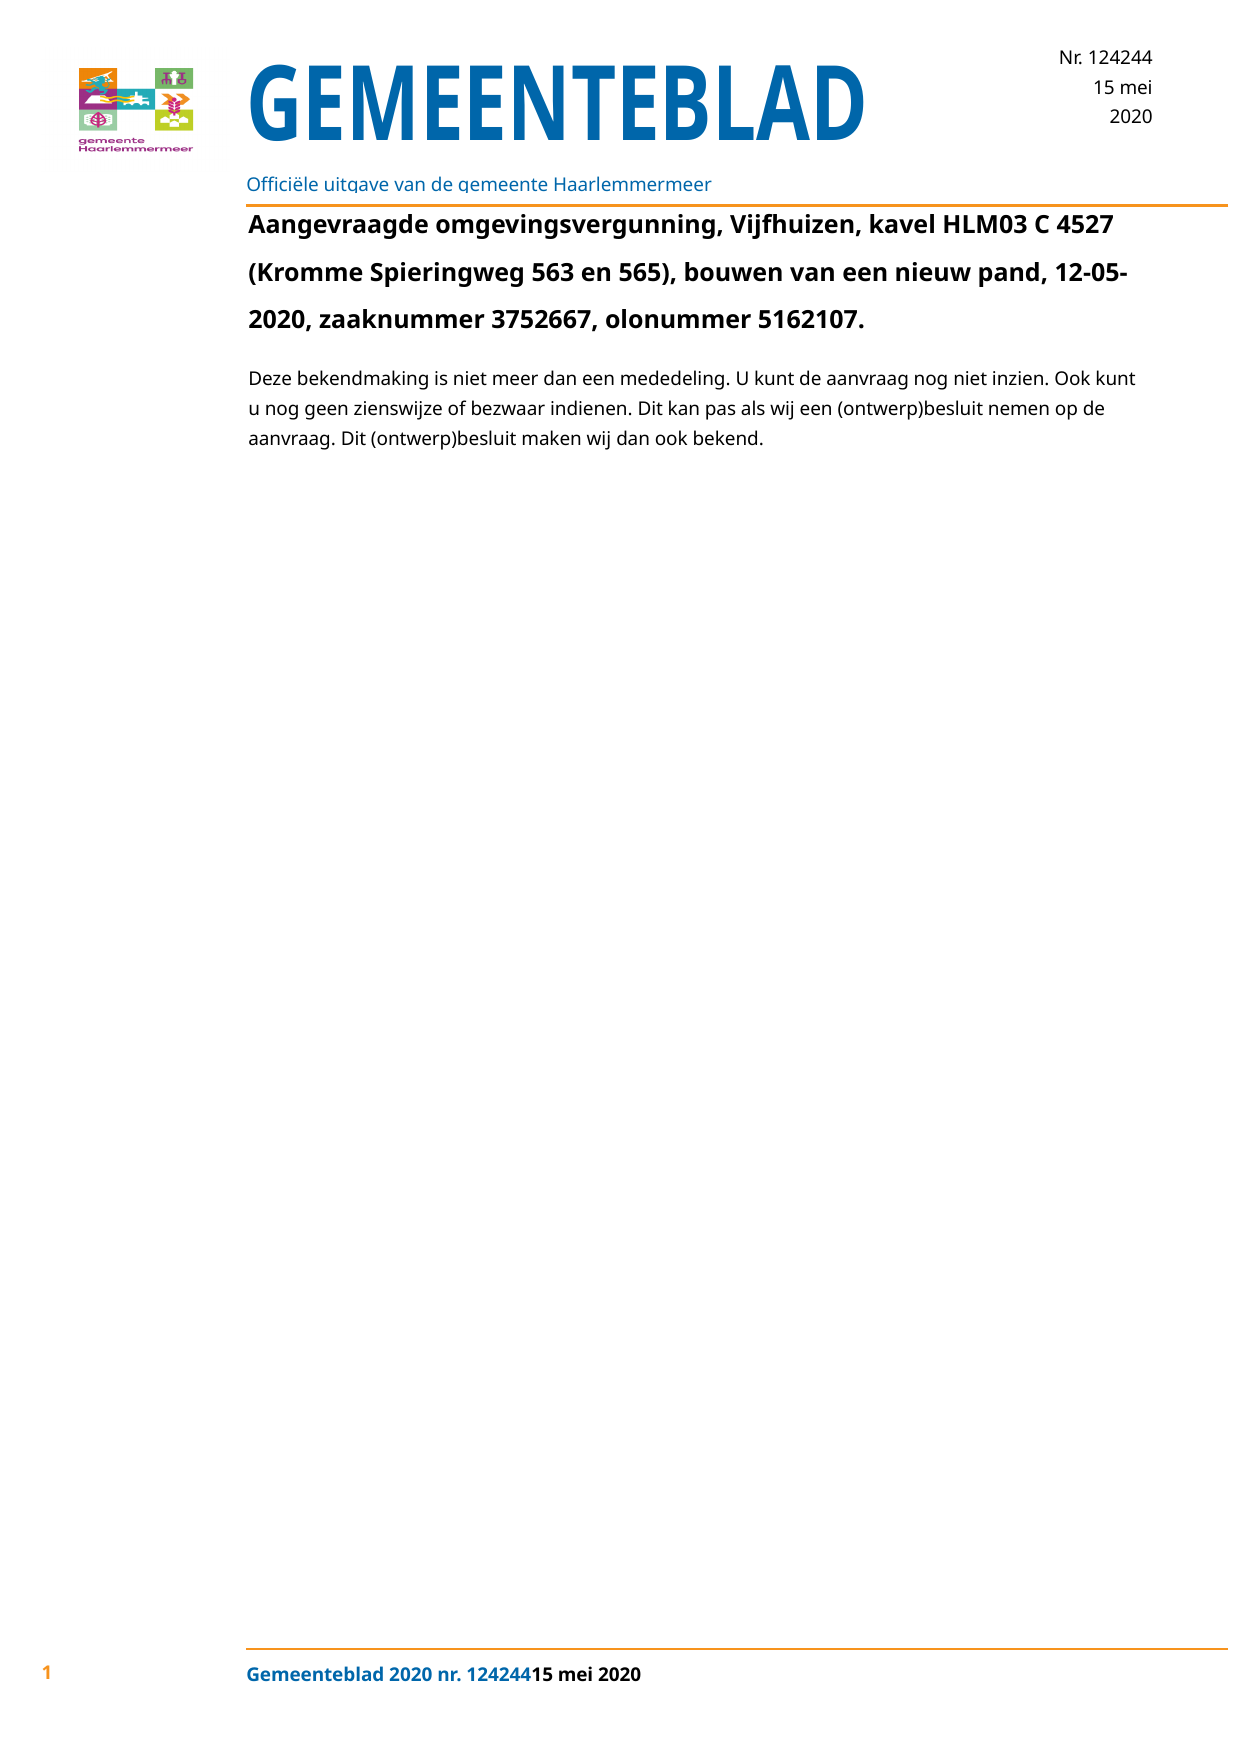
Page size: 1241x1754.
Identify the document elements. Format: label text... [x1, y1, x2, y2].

text Deze bekendmaking is niet meer dan een mededeling. U kunt de aanvraag nog niet inzien. Ook kunt u nog geen zienswijze of bezwaar indienen. Dit kan pas als wij een (ontwerp)besluit nemen op de aanvraag. Dit (ontwerp)besluit maken wij dan ook bekend. [248, 366, 1152, 450]
text Aangevraagde omgevingsvergunning, Vijfhuizen, kavel HLM03 C 4527 (Kromme Spieringweg 563 en 565), bouwen van een nieuw pand, 12-05-2020, zaaknummer 3752667, olonummer 5162107. [248, 207, 1152, 336]
picture [41, 47, 231, 172]
